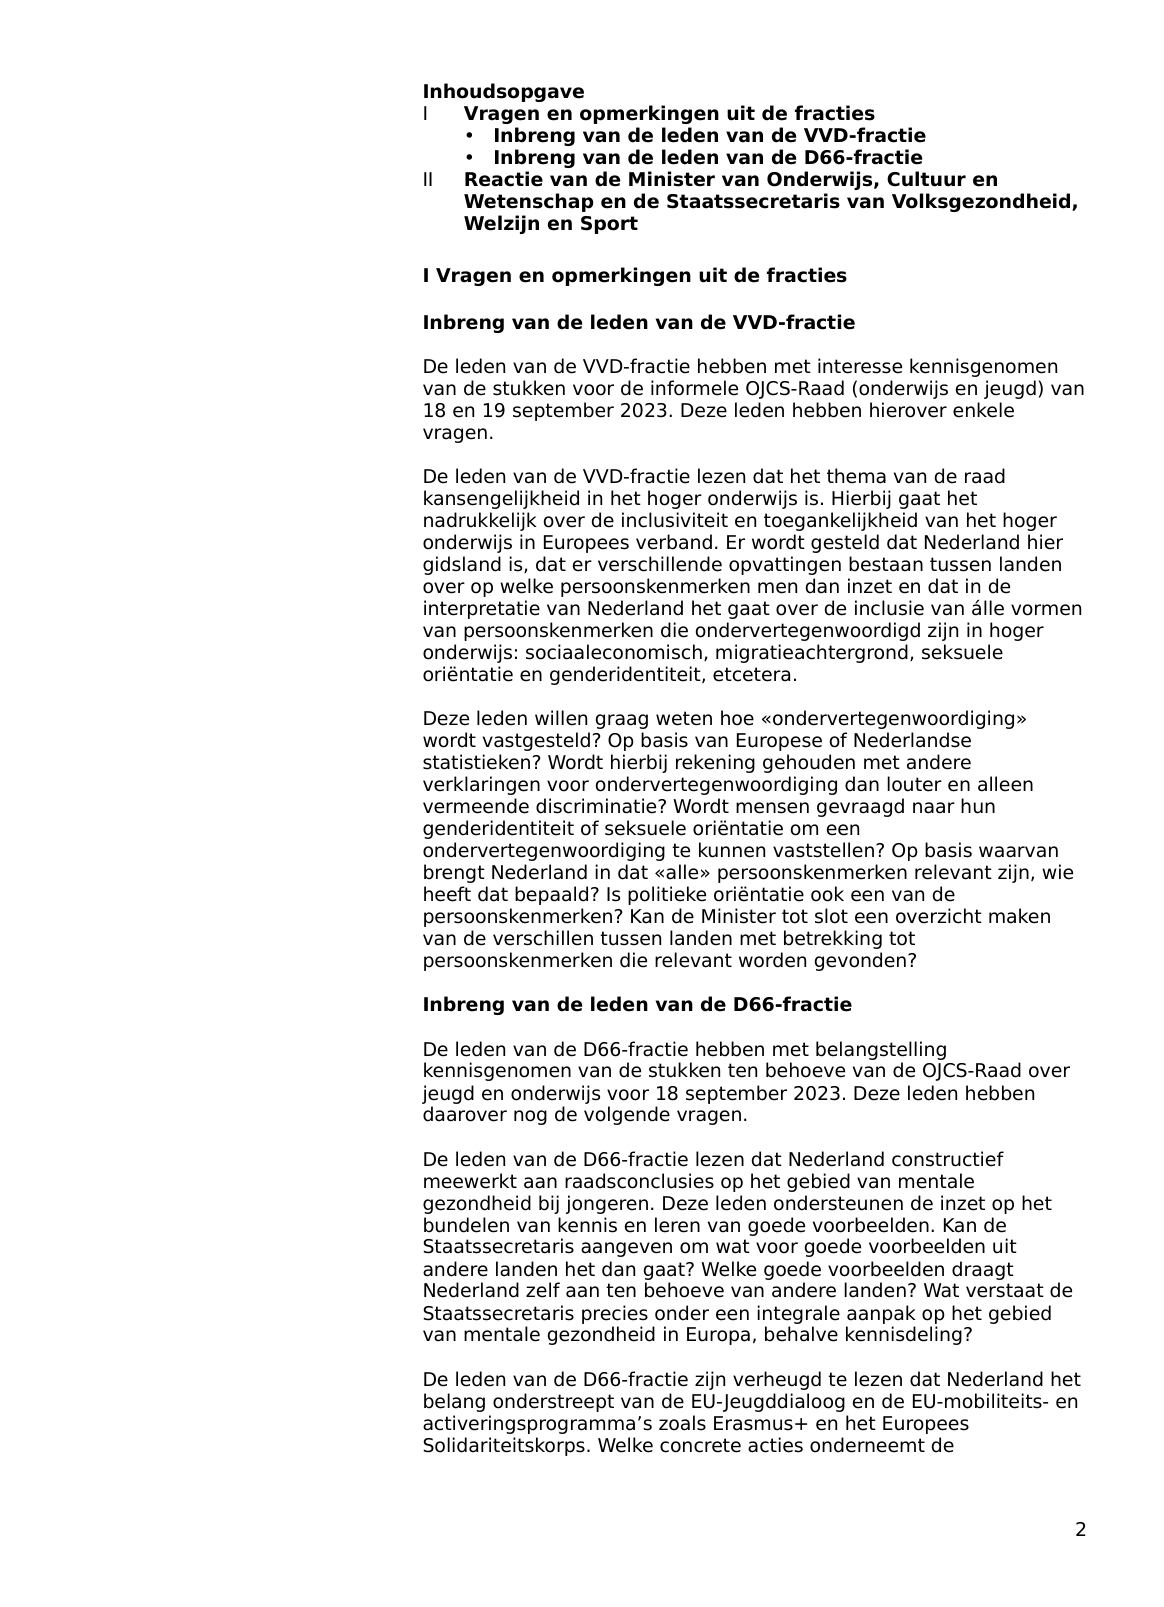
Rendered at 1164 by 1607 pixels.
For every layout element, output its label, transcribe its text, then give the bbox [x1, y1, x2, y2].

subtitle Inhoudsopgave [422, 81, 1087, 103]
text I Vragen en opmerkingen uit de fracties [422, 103, 1087, 125]
subtitle Inbreng van de leden van de VVD-fractie [422, 312, 1087, 334]
text De leden van de VVD-fractie lezen dat het thema van de raad kansengelijkheid in het hoger onderwijs is. Hierbij gaat het nadrukkelijk over de inclusiviteit en toegankelijkheid van het hoger onderwijs in Europees verband. Er wordt gesteld dat Nederland hier gidsland is, dat er verschillende opvattingen bestaan tussen landen over op welke persoonskenmerken men dan inzet en dat in de interpretatie van Nederland het gaat over de inclusie van álle vormen van persoonskenmerken die ondervertegenwoordigd zijn in hoger onderwijs: sociaaleconomisch, migratieachtergrond, seksuele oriëntatie en genderidentiteit, etcetera. [422, 466, 1087, 686]
text De leden van de D66-fractie hebben met belangstelling kennisgenomen van de stukken ten behoeve van de OJCS-Raad over jeugd en onderwijs voor 18 september 2023. Deze leden hebben daarover nog de volgende vragen. [422, 1038, 1087, 1126]
text Deze leden willen graag weten hoe «ondervertegenwoordiging» wordt vastgesteld? Op basis van Europese of Nederlandse statistieken? Wordt hierbij rekening gehouden met andere verklaringen voor ondervertegenwoordiging dan louter en alleen vermeende discriminatie? Wordt mensen gevraagd naar hun genderidentiteit of seksuele oriëntatie om een ondervertegenwoordiging te kunnen vaststellen? Op basis waarvan brengt Nederland in dat «alle» persoonskenmerken relevant zijn, wie heeft dat bepaald? Is politieke oriëntatie ook een van de persoonskenmerken? Kan de Minister tot slot een overzicht maken van de verschillen tussen landen met betrekking tot persoonskenmerken die relevant worden gevonden? [422, 708, 1087, 972]
text • Inbreng van de leden van de VVD-fractie [464, 125, 1087, 147]
subtitle I Vragen en opmerkingen uit de fracties [422, 265, 1087, 287]
text • Inbreng van de leden van de D66-fractie [464, 147, 1087, 169]
subtitle Inbreng van de leden van de D66-fractie [422, 994, 1087, 1016]
text De leden van de D66-fractie zijn verheugd te lezen dat Nederland het belang onderstreept van de EU-Jeugddialoog en de EU-mobiliteits- en activeringsprogramma’s zoals Erasmus+ en het Europees Solidariteitskorps. Welke concrete acties onderneemt de [422, 1368, 1087, 1456]
text De leden van de D66-fractie lezen dat Nederland constructief meewerkt aan raadsconclusies op het gebied van mentale gezondheid bij jongeren. Deze leden ondersteunen de inzet op het bundelen van kennis en leren van goede voorbeelden. Kan de Staatssecretaris aangeven om wat voor goede voorbeelden uit andere landen het dan gaat? Welke goede voorbeelden draagt Nederland zelf aan ten behoeve van andere landen? Wat verstaat de Staatssecretaris precies onder een integrale aanpak op het gebied van mentale gezondheid in Europa, behalve kennisdeling? [422, 1148, 1087, 1346]
text De leden van de VVD-fractie hebben met interesse kennisgenomen van de stukken voor de informele OJCS-Raad (onderwijs en jeugd) van 18 en 19 september 2023. Deze leden hebben hierover enkele vragen. [422, 356, 1087, 444]
text II Reactie van de Minister van Onderwijs, Cultuur en Wetenschap en de Staatssecretaris van Volksgezondheid, Welzijn en Sport [422, 169, 1087, 235]
